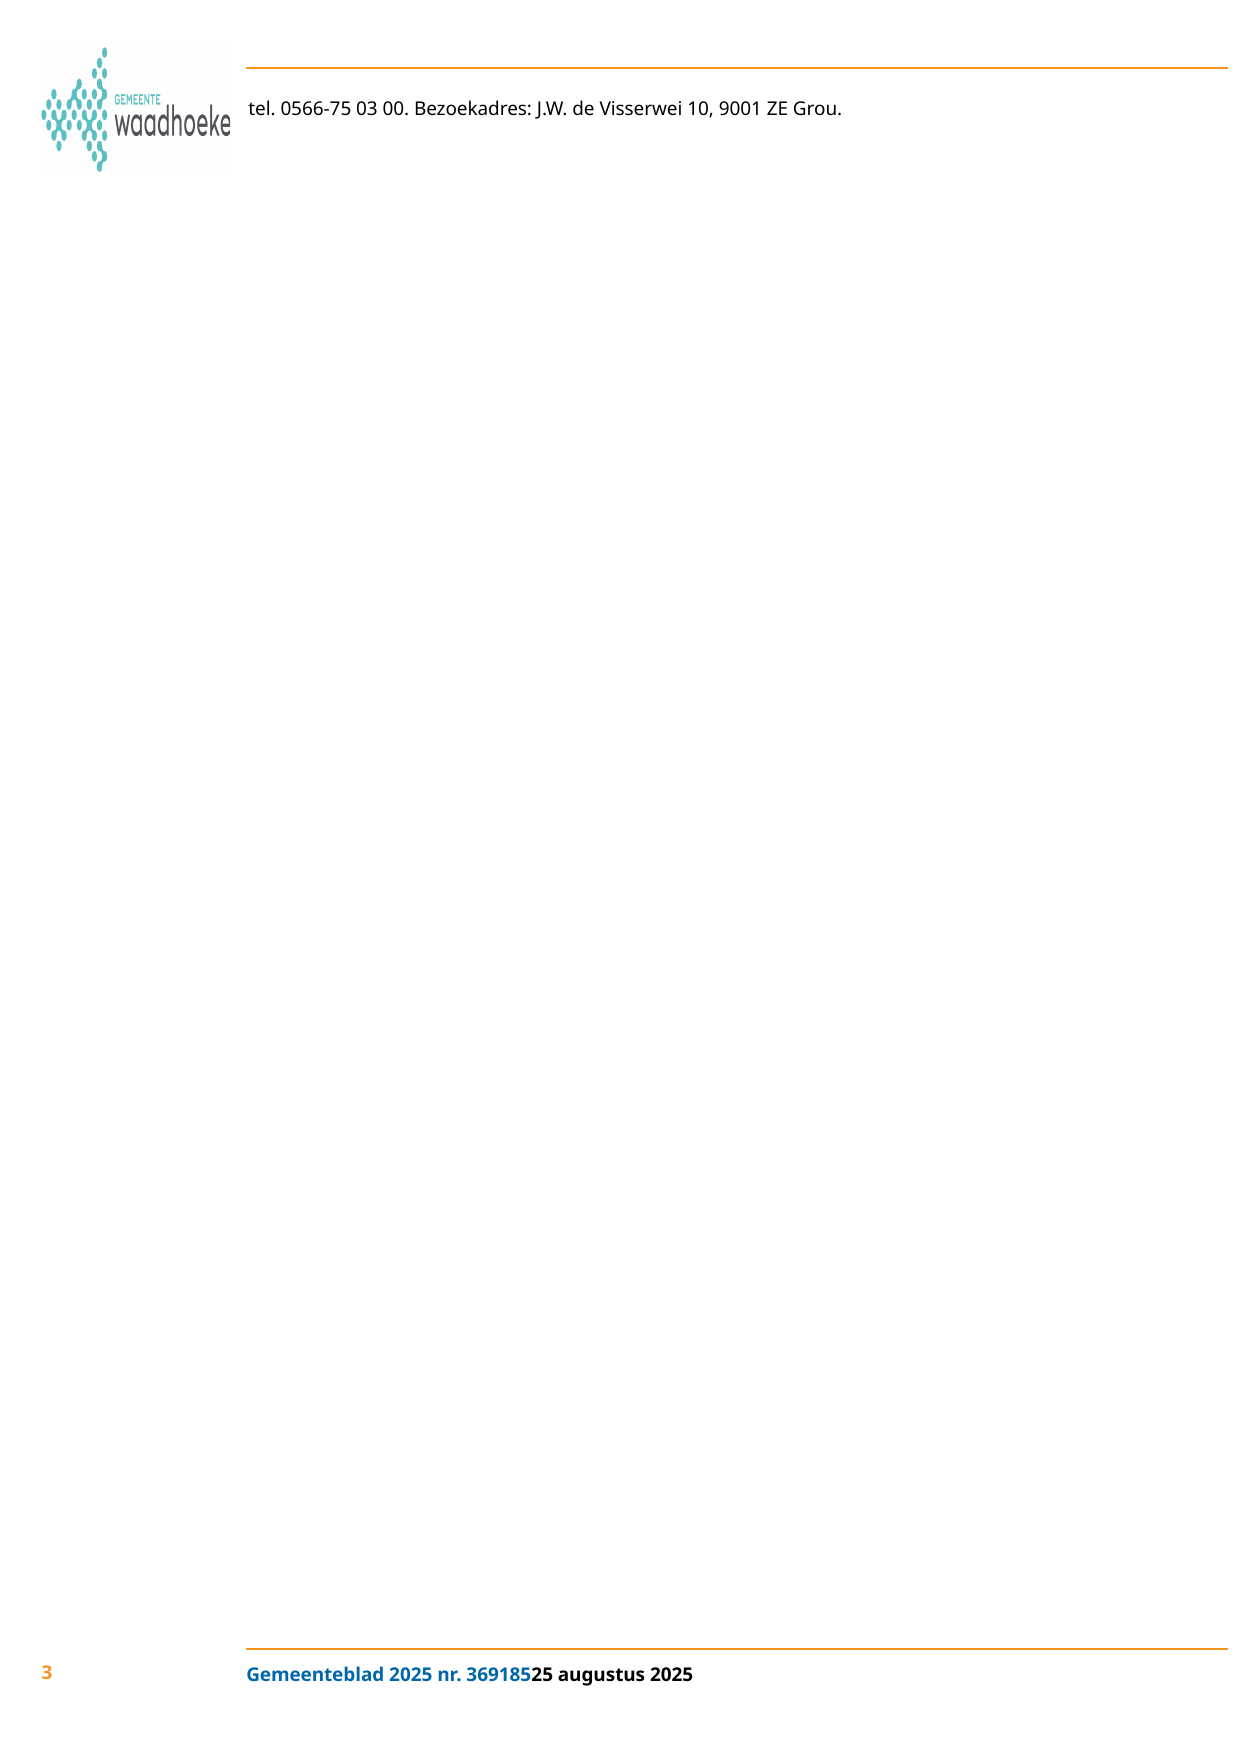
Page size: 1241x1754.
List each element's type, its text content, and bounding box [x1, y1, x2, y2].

picture [41, 47, 231, 172]
text tel. 0566-75 03 00. Bezoekadres: J.W. de Visserwei 10, 9001 ZE Grou. [248, 95, 1152, 121]
